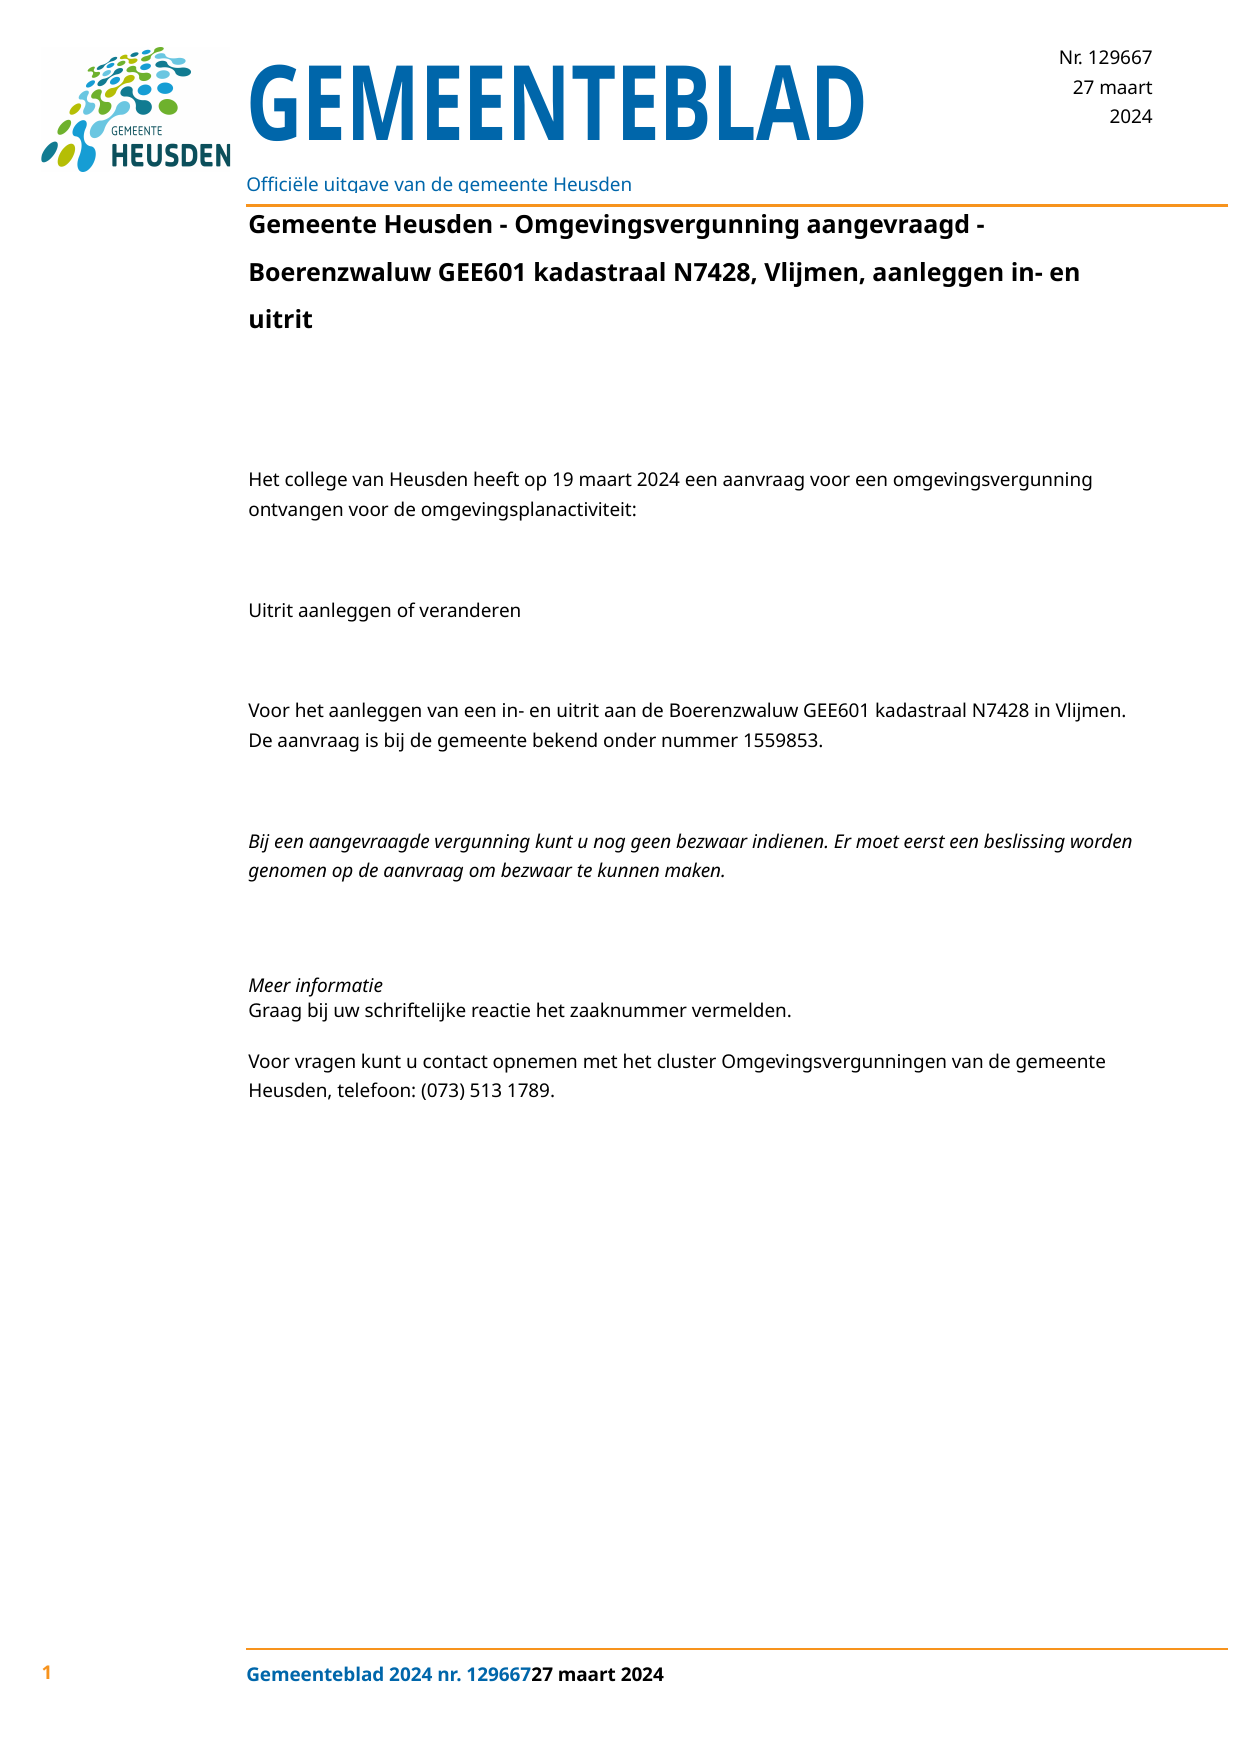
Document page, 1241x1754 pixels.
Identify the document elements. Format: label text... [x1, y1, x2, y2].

text Graag bij uw schriftelijke reactie het zaaknummer vermelden. [248, 998, 1152, 1023]
text Het college van Heusden heeft op 19 maart 2024 een aanvraag voor een omgevingsvergunning ontvangen voor de omgevingsplanactiviteit: [248, 466, 1152, 522]
text Voor het aanleggen van een in- en uitrit aan de Boerenzwaluw GEE601 kadastraal N7428 in Vlijmen. De aanvraag is bij de gemeente bekend onder nummer 1559853. [248, 698, 1152, 753]
text Voor vragen kunt u contact opnemen met het cluster Omgevingsvergunningen van de gemeente Heusden, telefoon: (073) 513 1789. [248, 1048, 1152, 1103]
text Bij een aangevraagde vergunning kunt u nog geen bezwaar indienen. Er moet eerst een beslissing worden genomen op de aanvraag om bezwaar te kunnen maken. [248, 828, 1152, 883]
text Meer informatie [248, 972, 1152, 998]
text Uitrit aanleggen of veranderen [248, 597, 1152, 622]
picture [41, 47, 231, 172]
text Gemeente Heusden - Omgevingsvergunning aangevraagd - Boerenzwaluw GEE601 kadastraal N7428, Vlijmen, aanleggen in- en uitrit [248, 207, 1152, 336]
